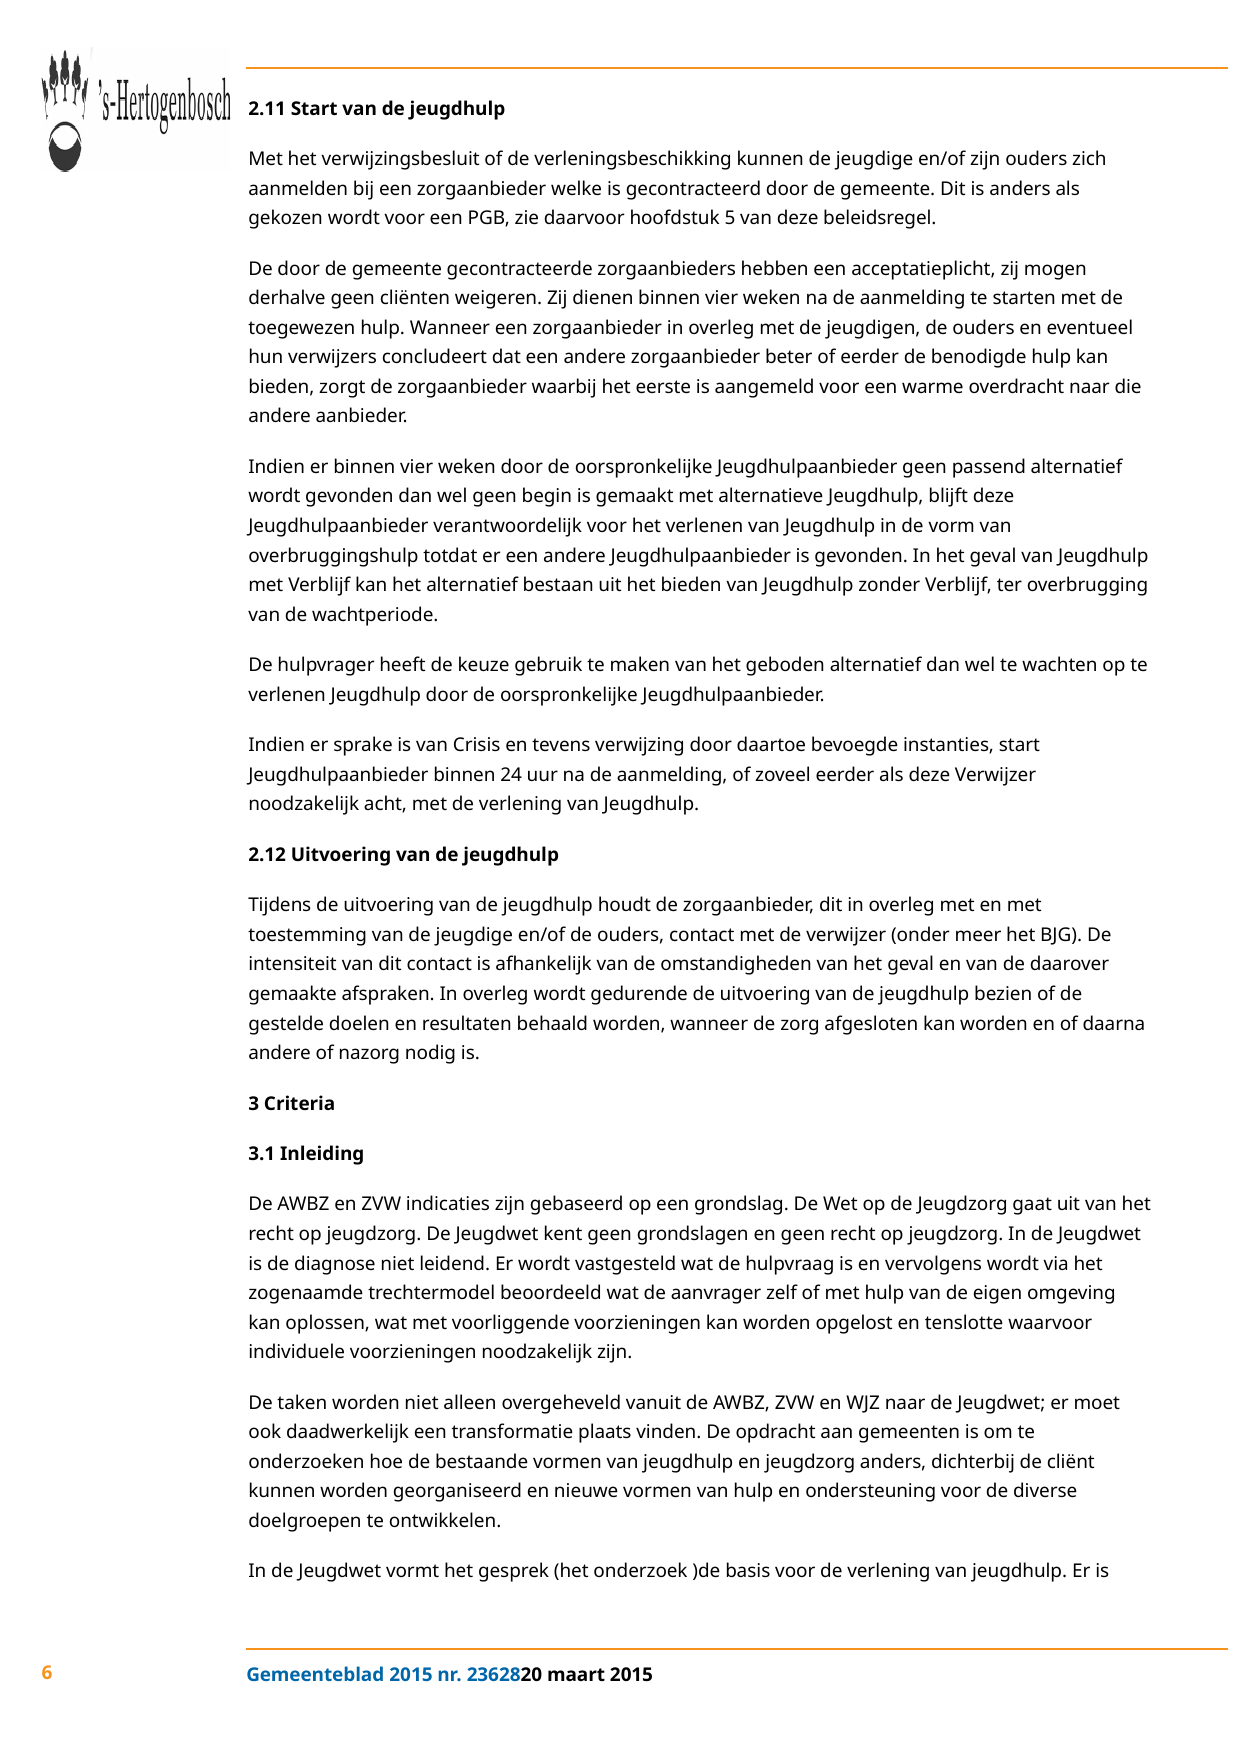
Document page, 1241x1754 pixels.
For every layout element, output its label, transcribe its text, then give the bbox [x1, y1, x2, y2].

picture [41, 47, 231, 172]
text Indien er sprake is van Crisis en tevens verwijzing door daartoe bevoegde instanties, start Jeugdhulpaanbieder binnen 24 uur na de aanmelding, of zoveel eerder als deze Verwijzer noodzakelijk acht, met de verlening van Jeugdhulp. [248, 731, 1152, 816]
text De taken worden niet alleen overgeheveld vanuit de AWBZ, ZVW en WJZ naar de Jeugdwet; er moet ook daadwerkelijk een transformatie plaats vinden. De opdracht aan gemeenten is om te onderzoeken hoe de bestaande vormen van jeugdhulp en jeugdzorg anders, dichterbij de cliënt kunnen worden georganiseerd en nieuwe vormen van hulp en ondersteuning voor de diverse doelgroepen te ontwikkelen. [248, 1389, 1152, 1533]
text De door de gemeente gecontracteerde zorgaanbieders hebben een acceptatieplicht, zij mogen derhalve geen cliënten weigeren. Zij dienen binnen vier weken na de aanmelding te starten met de toegewezen hulp. Wanneer een zorgaanbieder in overleg met de jeugdigen, de ouders en eventueel hun verwijzers concludeert dat een andere zorgaanbieder beter of eerder de benodigde hulp kan bieden, zorgt de zorgaanbieder waarbij het eerste is aangemeld voor een warme overdracht naar die andere aanbieder. [248, 255, 1152, 428]
text 2.11 Start van de jeugdhulp [248, 95, 1152, 121]
text De hulpvrager heeft de keuze gebruik te maken van het geboden alternatief dan wel te wachten op te verlenen Jeugdhulp door de oorspronkelijke Jeugdhulpaanbieder. [248, 651, 1152, 707]
text Met het verwijzingsbesluit of de verleningsbeschikking kunnen de jeugdige en/of zijn ouders zich aanmelden bij een zorgaanbieder welke is gecontracteerd door de gemeente. Dit is anders als gekozen wordt voor een PGB, zie daarvoor hoofdstuk 5 van deze beleidsregel. [248, 145, 1152, 230]
text De AWBZ en ZVW indicaties zijn gebaseerd op een grondslag. De Wet op de Jeugdzorg gaat uit van het recht op jeugdzorg. De Jeugdwet kent geen grondslagen en geen recht op jeugdzorg. In de Jeugdwet is de diagnose niet leidend. Er wordt vastgesteld wat de hulpvraag is en vervolgens wordt via het zogenaamde trechtermodel beoordeeld wat de aanvrager zelf of met hulp van de eigen omgeving kan oplossen, wat met voorliggende voorzieningen kan worden opgelost en tenslotte waarvoor individuele voorzieningen noodzakelijk zijn. [248, 1191, 1152, 1364]
text 3.1 Inleiding [248, 1140, 1152, 1166]
text Indien er binnen vier weken door de oorspronkelijke Jeugdhulpaanbieder geen passend alternatief wordt gevonden dan wel geen begin is gemaakt met alternatieve Jeugdhulp, blijft deze Jeugdhulpaanbieder verantwoordelijk voor het verlenen van Jeugdhulp in de vorm van overbruggingshulp totdat er een andere Jeugdhulpaanbieder is gevonden. In het geval van Jeugdhulp met Verblijf kan het alternatief bestaan uit het bieden van Jeugdhulp zonder Verblijf, ter overbrugging van de wachtperiode. [248, 453, 1152, 627]
text In de Jeugdwet vormt het gesprek (het onderzoek )de basis voor de verlening van jeugdhulp. Er is [248, 1558, 1152, 1583]
text 3 Criteria [248, 1090, 1152, 1116]
text 2.12 Uitvoering van de jeugdhulp [248, 841, 1152, 867]
text Tijdens de uitvoering van de jeugdhulp houdt de zorgaanbieder, dit in overleg met en met toestemming van de jeugdige en/of de ouders, contact met de verwijzer (onder meer het BJG). De intensiteit van dit contact is afhankelijk van de omstandigheden van het geval en van de daarover gemaakte afspraken. In overleg wordt gedurende de uitvoering van de jeugdhulp bezien of de gestelde doelen en resultaten behaald worden, wanneer de zorg afgesloten kan worden en of daarna andere of nazorg nodig is. [248, 891, 1152, 1065]
